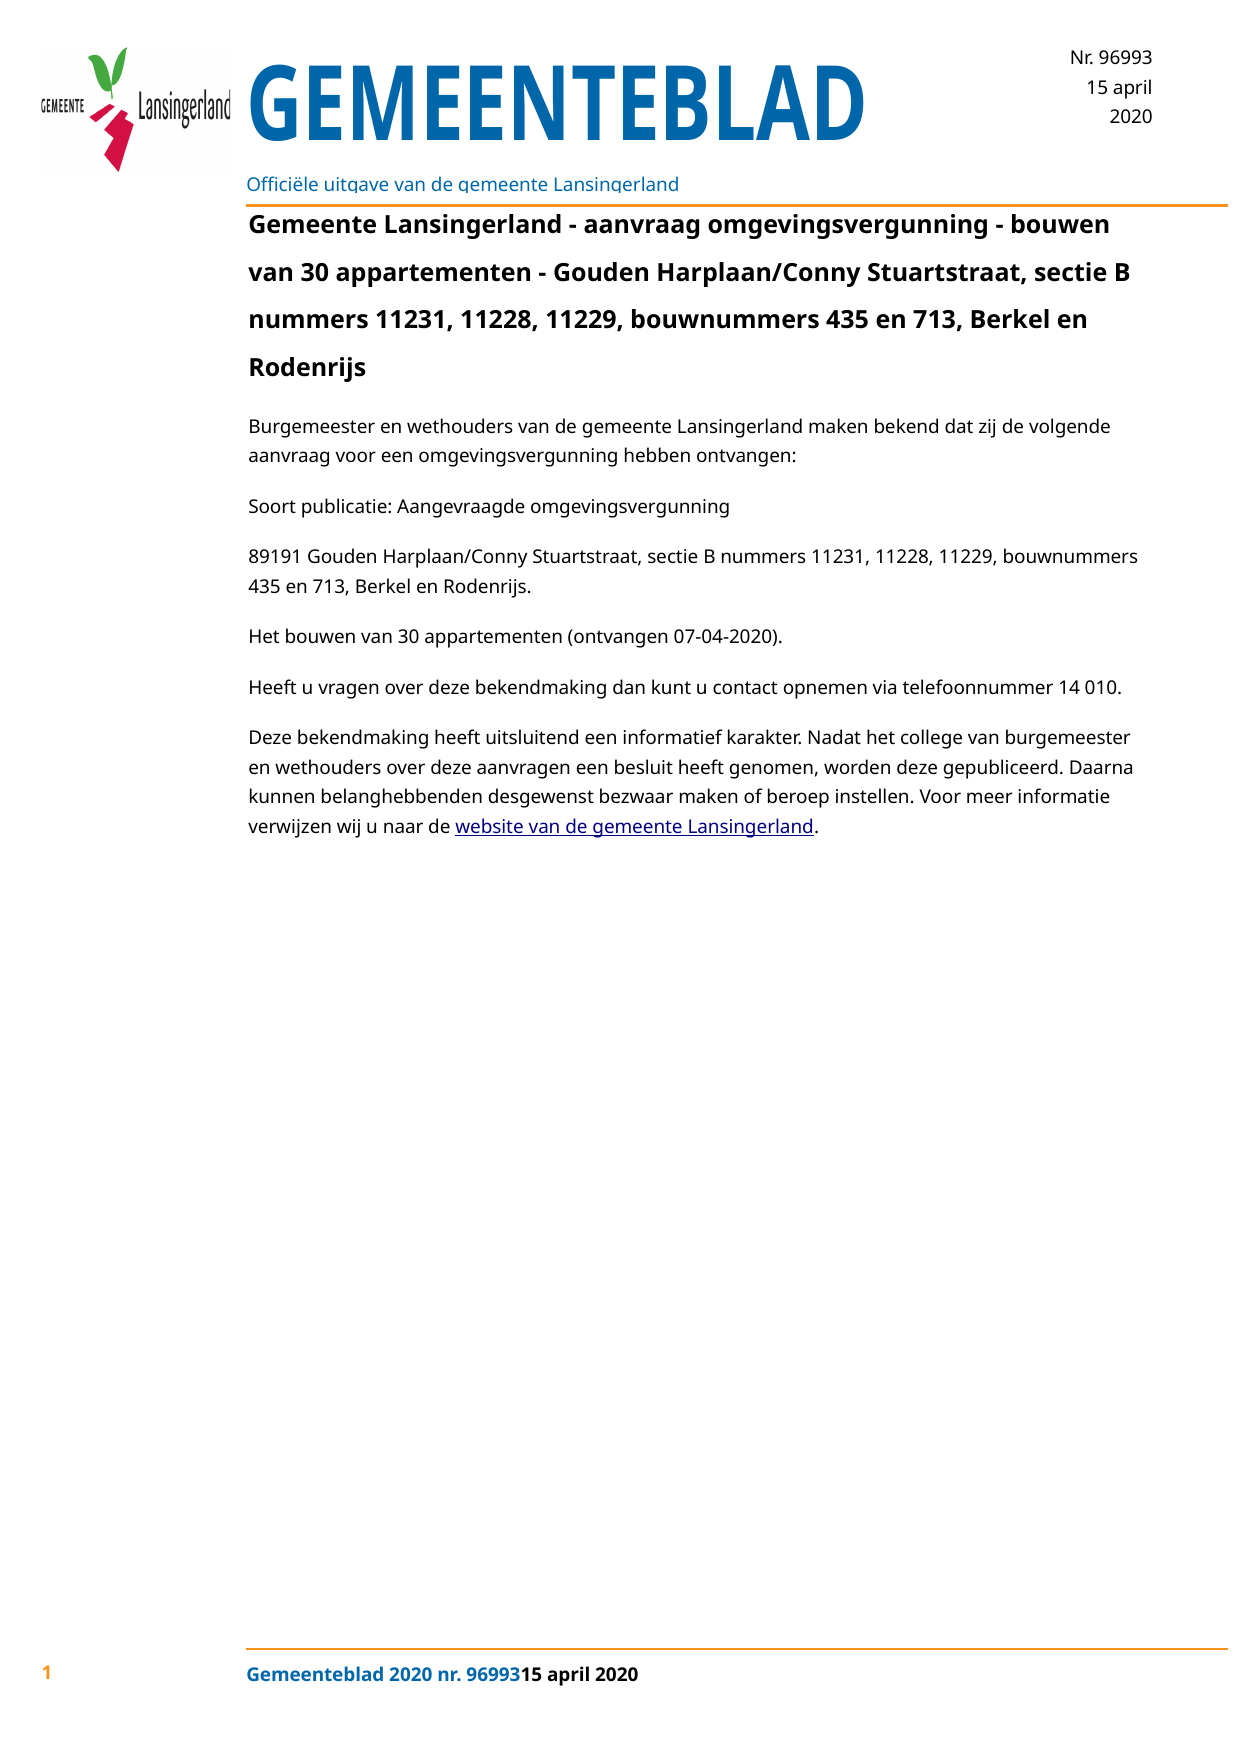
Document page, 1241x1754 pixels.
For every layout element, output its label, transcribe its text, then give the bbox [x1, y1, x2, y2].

text Het bouwen van 30 appartementen (ontvangen 07-04-2020). [248, 623, 1152, 649]
text Soort publicatie: Aangevraagde omgevingsvergunning [248, 493, 1152, 519]
text 89191 Gouden Harplaan/Conny Stuartstraat, sectie B nummers 11231, 11228, 11229, bouwnummers 435 en 713, Berkel en Rodenrijs. [248, 543, 1152, 599]
text Deze bekendmaking heeft uitsluitend een informatief karakter. Nadat het college van burgemeester en wethouders over deze aanvragen een besluit heeft genomen, worden deze gepubliceerd. Daarna kunnen belanghebbenden desgewenst bezwaar maken of beroep instellen. Voor meer informatie verwijzen wij u naar de website van de gemeente Lansingerland. [248, 724, 1152, 839]
text Burgemeester en wethouders van de gemeente Lansingerland maken bekend dat zij de volgende aanvraag voor een omgevingsvergunning hebben ontvangen: [248, 413, 1152, 468]
text Heeft u vragen over deze bekendmaking dan kunt u contact opnemen via telefoonnummer 14 010. [248, 674, 1152, 700]
text Gemeente Lansingerland - aanvraag omgevingsvergunning - bouwen van 30 appartementen - Gouden Harplaan/Conny Stuartstraat, sectie B nummers 11231, 11228, 11229, bouwnummers 435 en 713, Berkel en Rodenrijs [248, 207, 1152, 384]
picture [41, 47, 231, 172]
